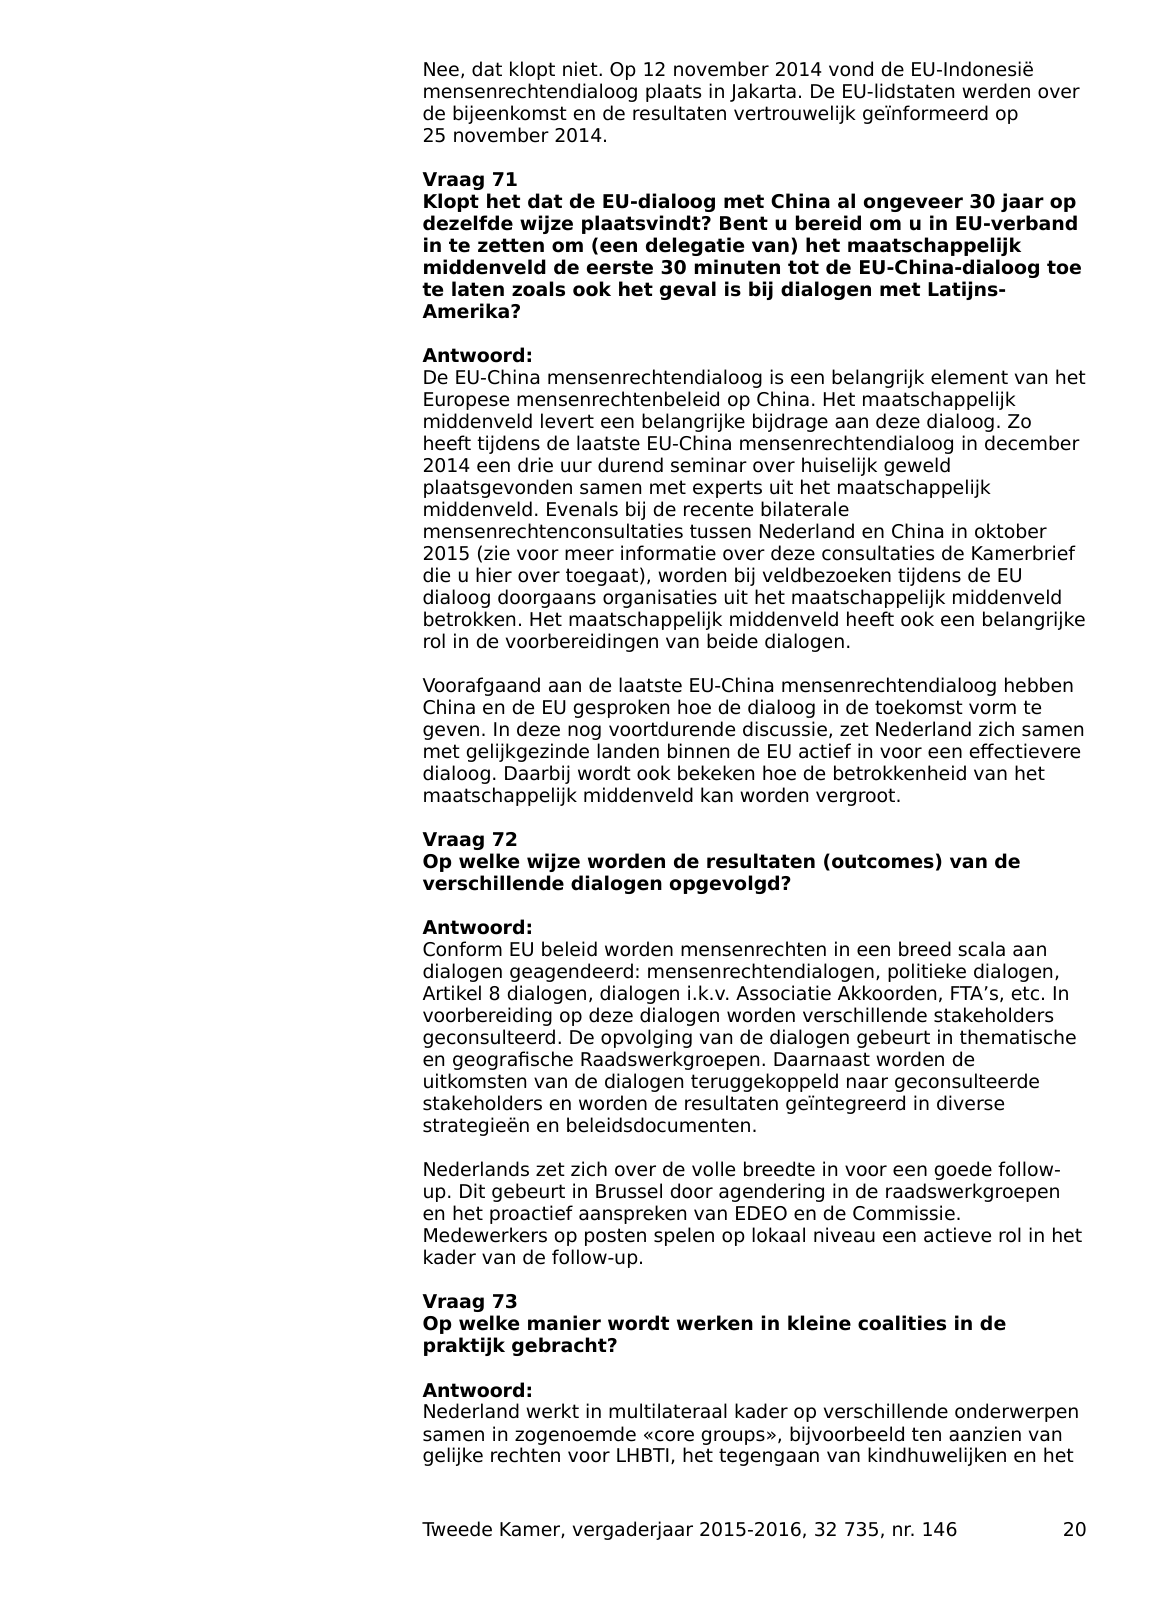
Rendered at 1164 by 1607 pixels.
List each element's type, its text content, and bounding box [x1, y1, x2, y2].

text Antwoord: [422, 1379, 1087, 1401]
text Klopt het dat de EU-dialoog met China al ongeveer 30 jaar op dezelfde wijze plaatsvindt? Bent u bereid om u in EU-verband in te zetten om (een delegatie van) het maatschappelijk middenveld de eerste 30 minuten tot de EU-China-dialoog toe te laten zoals ook het geval is bij dialogen met Latijns-Amerika? [422, 191, 1087, 323]
text Antwoord: [422, 917, 1087, 939]
text De EU-China mensenrechtendialoog is een belangrijk element van het Europese mensenrechtenbeleid op China. Het maatschappelijk middenveld levert een belangrijke bijdrage aan deze dialoog. Zo heeft tijdens de laatste EU-China mensenrechtendialoog in december 2014 een drie uur durend seminar over huiselijk geweld plaatsgevonden samen met experts uit het maatschappelijk middenveld. Evenals bij de recente bilaterale mensenrechtenconsultaties tussen Nederland en China in oktober 2015 (zie voor meer informatie over deze consultaties de Kamerbrief die u hier over toegaat), worden bij veldbezoeken tijdens de EU dialoog doorgaans organisaties uit het maatschappelijk middenveld betrokken. Het maatschappelijk middenveld heeft ook een belangrijke rol in de voorbereidingen van beide dialogen. [422, 367, 1087, 653]
text Nederland werkt in multilateraal kader op verschillende onderwerpen samen in zogenoemde «core groups», bijvoorbeeld ten aanzien van gelijke rechten voor LHBTI, het tegengaan van kindhuwelijken en het [422, 1401, 1087, 1467]
text Nee, dat klopt niet. Op 12 november 2014 vond de EU-Indonesië mensenrechtendialoog plaats in Jakarta. De EU-lidstaten werden over de bijeenkomst en de resultaten vertrouwelijk geïnformeerd op 25 november 2014. [422, 59, 1087, 147]
text Op welke manier wordt werken in kleine coalities in de praktijk gebracht? [422, 1313, 1087, 1357]
text Vraag 71 [422, 169, 1087, 191]
text Antwoord: [422, 345, 1087, 367]
text Conform EU beleid worden mensenrechten in een breed scala aan dialogen geagendeerd: mensenrechtendialogen, politieke dialogen, Artikel 8 dialogen, dialogen i.k.v. Associatie Akkoorden, FTA’s, etc. In voorbereiding op deze dialogen worden verschillende stakeholders geconsulteerd. De opvolging van de dialogen gebeurt in thematische en geografische Raadswerkgroepen. Daarnaast worden de uitkomsten van de dialogen teruggekoppeld naar geconsulteerde stakeholders en worden de resultaten geïntegreerd in diverse strategieën en beleidsdocumenten. [422, 939, 1087, 1137]
text Vraag 73 [422, 1291, 1087, 1313]
text Op welke wijze worden de resultaten (outcomes) van de verschillende dialogen opgevolgd? [422, 851, 1087, 895]
text Voorafgaand aan de laatste EU-China mensenrechtendialoog hebben China en de EU gesproken hoe de dialoog in de toekomst vorm te geven. In deze nog voortdurende discussie, zet Nederland zich samen met gelijkgezinde landen binnen de EU actief in voor een effectievere dialoog. Daarbij wordt ook bekeken hoe de betrokkenheid van het maatschappelijk middenveld kan worden vergroot. [422, 675, 1087, 807]
text Nederlands zet zich over de volle breedte in voor een goede follow-up. Dit gebeurt in Brussel door agendering in de raadswerkgroepen en het proactief aanspreken van EDEO en de Commissie. Medewerkers op posten spelen op lokaal niveau een actieve rol in het kader van de follow-up. [422, 1159, 1087, 1269]
text Vraag 72 [422, 829, 1087, 851]
